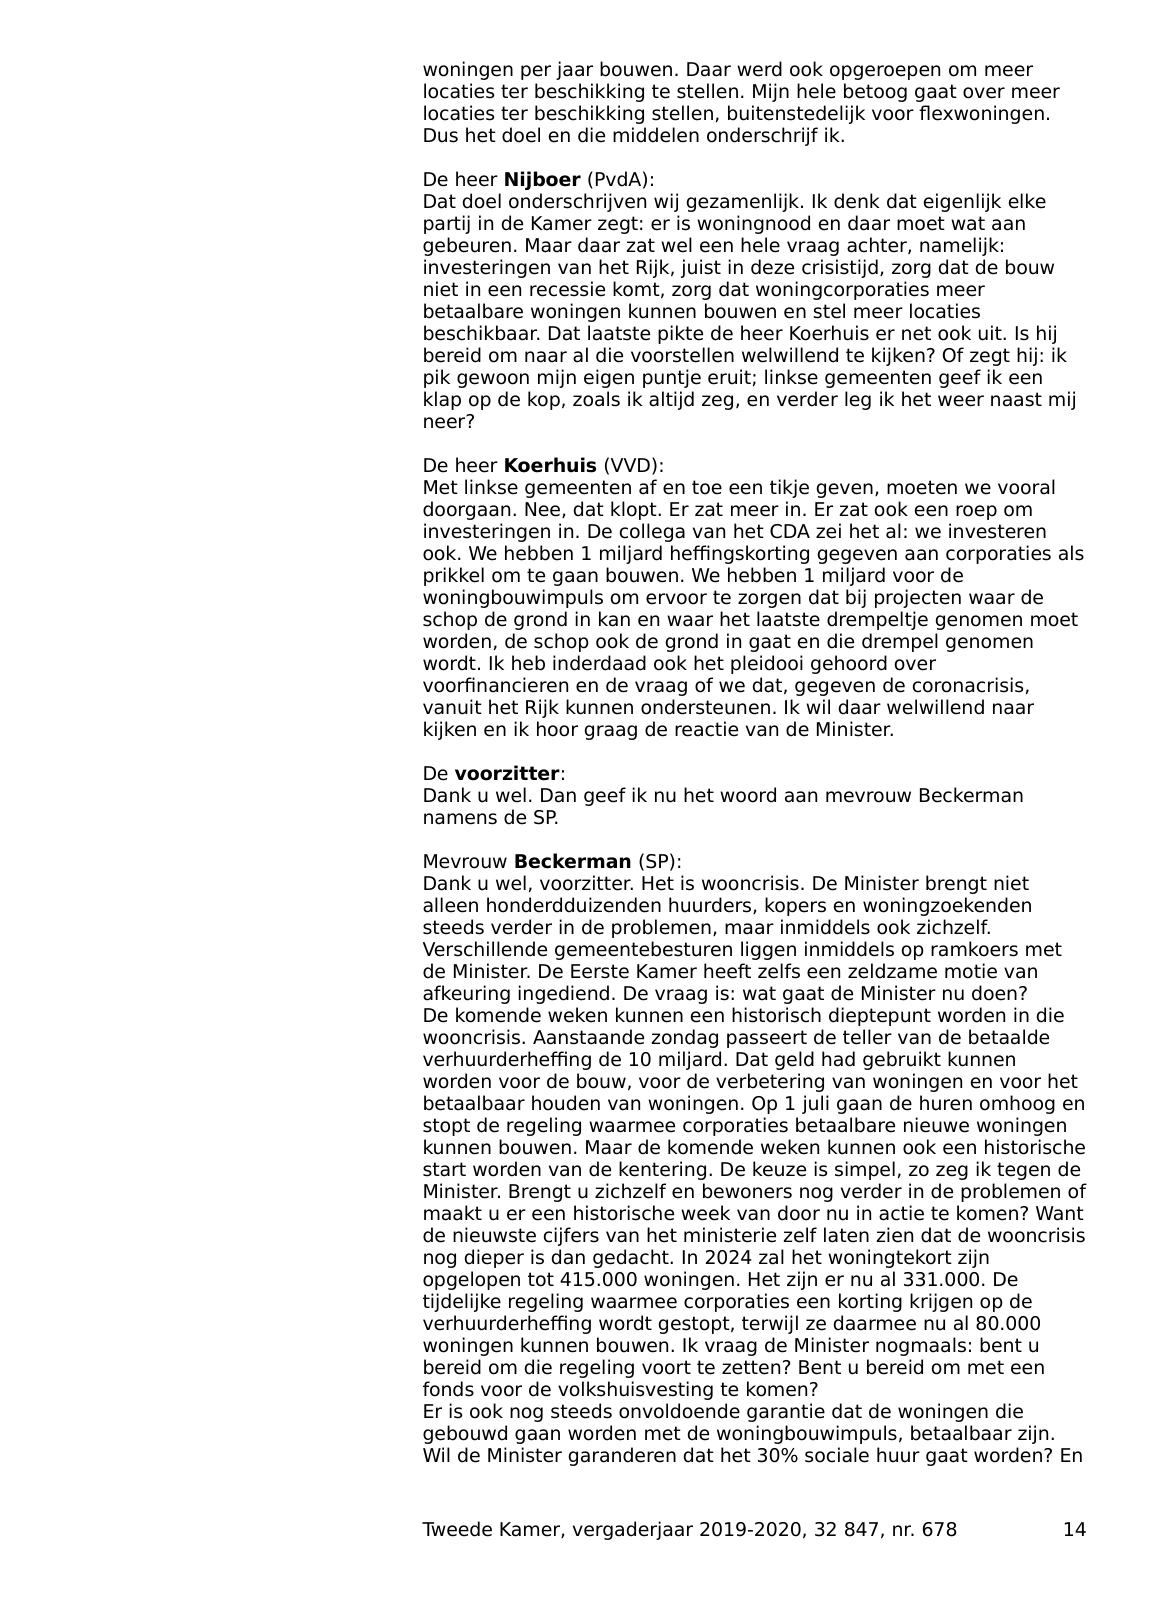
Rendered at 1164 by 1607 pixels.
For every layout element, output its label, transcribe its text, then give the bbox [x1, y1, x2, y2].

text De voorzitter: [422, 763, 1087, 785]
text Dat doel onderschrijven wij gezamenlijk. Ik denk dat eigenlijk elke partij in de Kamer zegt: er is woningnood en daar moet wat aan gebeuren. Maar daar zat wel een hele vraag achter, namelijk: investeringen van het Rijk, juist in deze crisistijd, zorg dat de bouw niet in een recessie komt, zorg dat woningcorporaties meer betaalbare woningen kunnen bouwen en stel meer locaties beschikbaar. Dat laatste pikte de heer Koerhuis er net ook uit. Is hij bereid om naar al die voorstellen welwillend te kijken? Of zegt hij: ik pik gewoon mijn eigen puntje eruit; linkse gemeenten geef ik een klap op de kop, zoals ik altijd zeg, en verder leg ik het weer naast mij neer? [422, 191, 1087, 433]
text Dank u wel. Dan geef ik nu het woord aan mevrouw Beckerman namens de SP. [422, 785, 1087, 829]
text De heer Koerhuis (VVD): [422, 455, 1087, 477]
text Mevrouw Beckerman (SP): [422, 851, 1087, 873]
text De komende weken kunnen een historisch dieptepunt worden in die wooncrisis. Aanstaande zondag passeert de teller van de betaalde verhuurderheffing de 10 miljard. Dat geld had gebruikt kunnen worden voor de bouw, voor de verbetering van woningen en voor het betaalbaar houden van woningen. Op 1 juli gaan de huren omhoog en stopt de regeling waarmee corporaties betaalbare nieuwe woningen kunnen bouwen. Maar de komende weken kunnen ook een historische start worden van de kentering. De keuze is simpel, zo zeg ik tegen de Minister. Brengt u zichzelf en bewoners nog verder in de problemen of maakt u er een historische week van door nu in actie te komen? Want de nieuwste cijfers van het ministerie zelf laten zien dat de wooncrisis nog dieper is dan gedacht. In 2024 zal het woningtekort zijn opgelopen tot 415.000 woningen. Het zijn er nu al 331.000. De tijdelijke regeling waarmee corporaties een korting krijgen op de verhuurderheffing wordt gestopt, terwijl ze daarmee nu al 80.000 woningen kunnen bouwen. Ik vraag de Minister nogmaals: bent u bereid om die regeling voort te zetten? Bent u bereid om met een fonds voor de volkshuisvesting te komen? [422, 1005, 1087, 1401]
text woningen per jaar bouwen. Daar werd ook opgeroepen om meer locaties ter beschikking te stellen. Mijn hele betoog gaat over meer locaties ter beschikking stellen, buitenstedelijk voor flexwoningen. Dus het doel en die middelen onderschrijf ik. [422, 59, 1087, 147]
text Met linkse gemeenten af en toe een tikje geven, moeten we vooral doorgaan. Nee, dat klopt. Er zat meer in. Er zat ook een roep om investeringen in. De collega van het CDA zei het al: we investeren ook. We hebben 1 miljard heffingskorting gegeven aan corporaties als prikkel om te gaan bouwen. We hebben 1 miljard voor de woningbouwimpuls om ervoor te zorgen dat bij projecten waar de schop de grond in kan en waar het laatste drempeltje genomen moet worden, de schop ook de grond in gaat en die drempel genomen wordt. Ik heb inderdaad ook het pleidooi gehoord over voorfinancieren en de vraag of we dat, gegeven de coronacrisis, vanuit het Rijk kunnen ondersteunen. Ik wil daar welwillend naar kijken en ik hoor graag de reactie van de Minister. [422, 477, 1087, 741]
text Er is ook nog steeds onvoldoende garantie dat de woningen die gebouwd gaan worden met de woningbouwimpuls, betaalbaar zijn. Wil de Minister garanderen dat het 30% sociale huur gaat worden? En [422, 1401, 1087, 1467]
text Dank u wel, voorzitter. Het is wooncrisis. De Minister brengt niet alleen honderdduizenden huurders, kopers en woningzoekenden steeds verder in de problemen, maar inmiddels ook zichzelf. Verschillende gemeentebesturen liggen inmiddels op ramkoers met de Minister. De Eerste Kamer heeft zelfs een zeldzame motie van afkeuring ingediend. De vraag is: wat gaat de Minister nu doen? [422, 873, 1087, 1005]
text De heer Nijboer (PvdA): [422, 169, 1087, 191]
